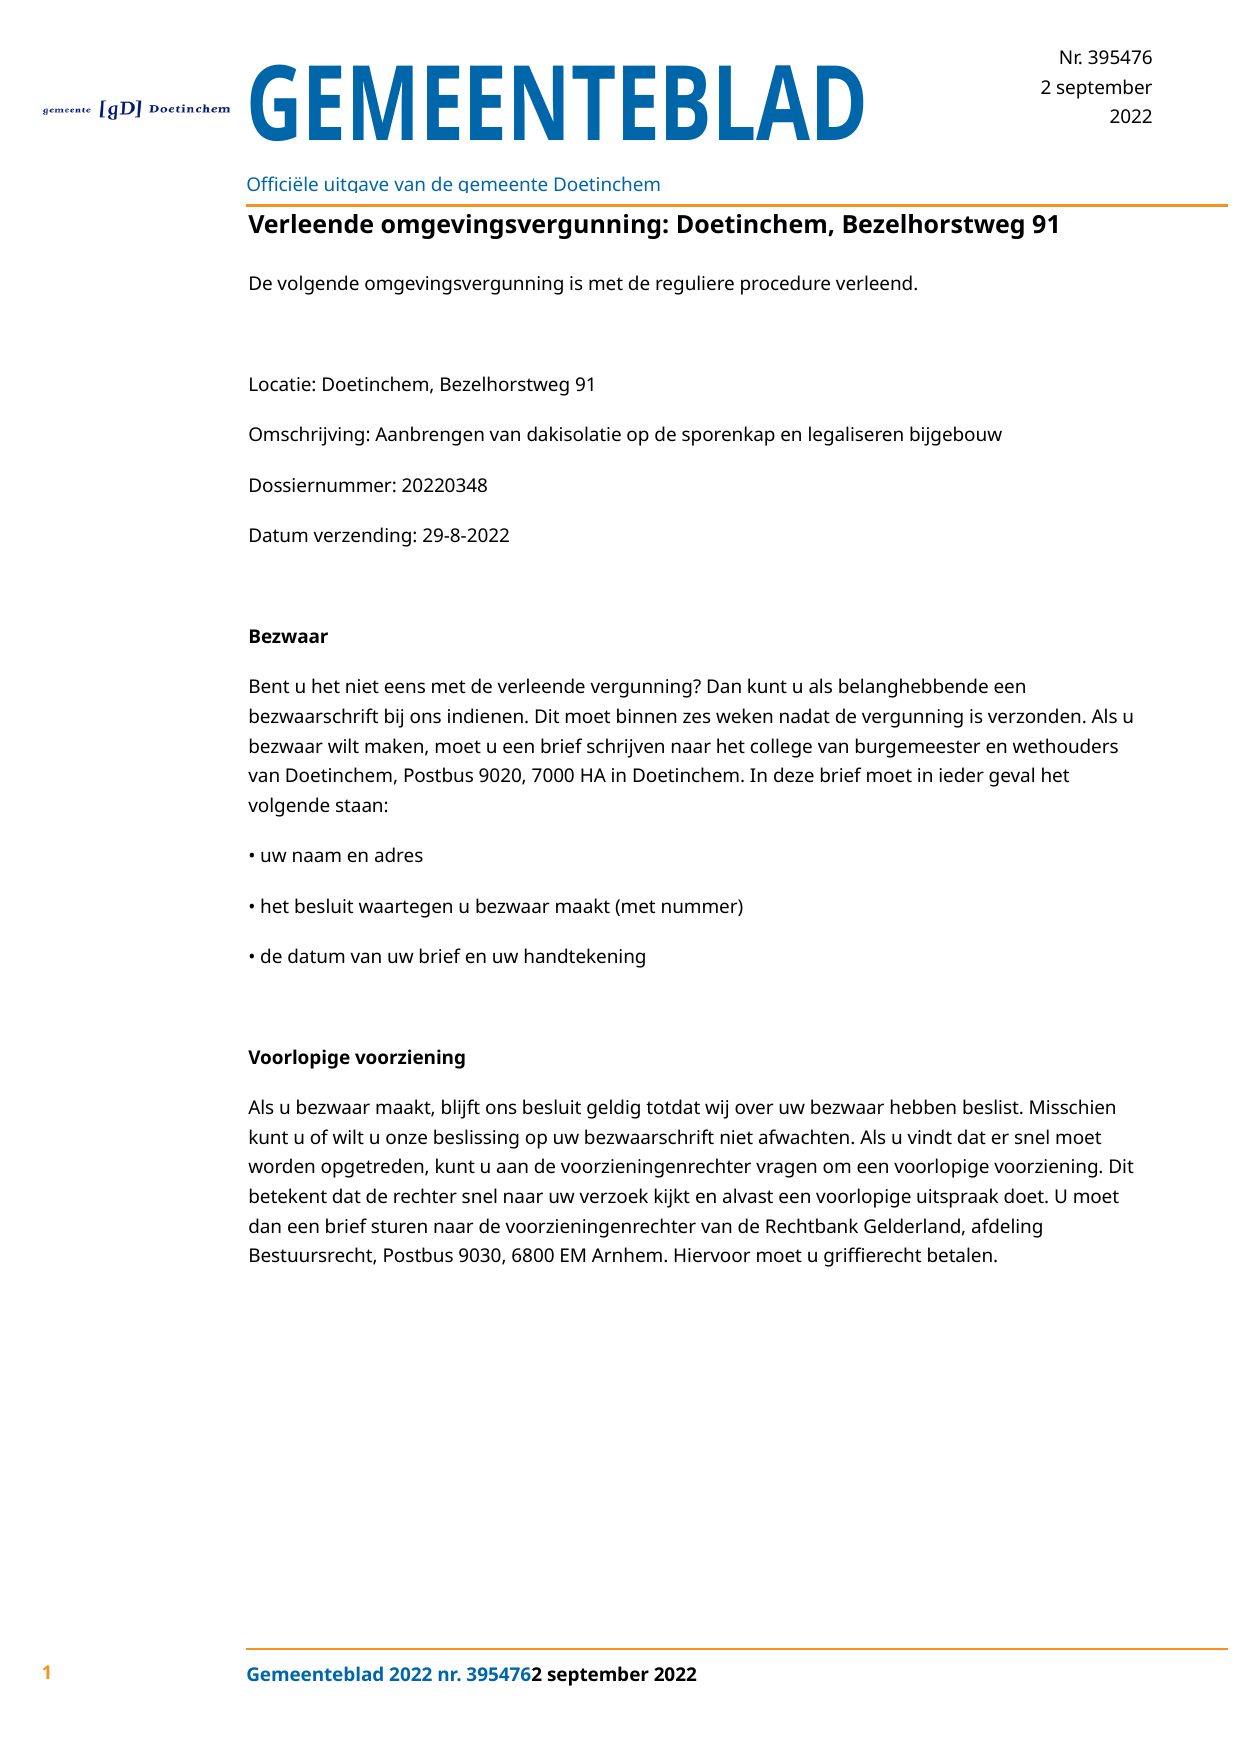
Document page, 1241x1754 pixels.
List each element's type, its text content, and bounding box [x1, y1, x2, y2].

text De volgende omgevingsvergunning is met de reguliere procedure verleend. [248, 270, 1152, 296]
text Locatie: Doetinchem, Bezelhorstweg 91 [248, 371, 1152, 397]
text • uw naam en adres [248, 842, 1152, 868]
text Omschrijving: Aanbrengen van dakisolatie op de sporenkap en legaliseren bijgebouw [248, 422, 1152, 447]
text Datum verzending: 29-8-2022 [248, 522, 1152, 548]
text • het besluit waartegen u bezwaar maakt (met nummer) [248, 893, 1152, 918]
text Dossiernummer: 20220348 [248, 472, 1152, 498]
text Voorlopige voorziening [248, 1044, 1152, 1070]
text Bent u het niet eens met de verleende vergunning? Dan kunt u als belanghebbende een bezwaarschrift bij ons indienen. Dit moet binnen zes weken nadat de vergunning is verzonden. Als u bezwaar wilt maken, moet u een brief schrijven naar het college van burgemeester en wethouders van Doetinchem, Postbus 9020, 7000 HA in Doetinchem. In deze brief moet in ieder geval het volgende staan: [248, 674, 1152, 818]
picture [41, 47, 231, 172]
text Bezwaar [248, 623, 1152, 649]
text Verleende omgevingsvergunning: Doetinchem, Bezelhorstweg 91 [248, 207, 1152, 241]
text • de datum van uw brief en uw handtekening [248, 943, 1152, 969]
text Als u bezwaar maakt, blijft ons besluit geldig totdat wij over uw bezwaar hebben beslist. Misschien kunt u of wilt u onze beslissing op uw bezwaarschrift niet afwachten. Als u vindt dat er snel moet worden opgetreden, kunt u aan de voorzieningenrechter vragen om een voorlopige voorziening. Dit betekent dat de rechter snel naar uw verzoek kijkt en alvast een voorlopige uitspraak doet. U moet dan een brief sturen naar de voorzieningenrechter van de Rechtbank Gelderland, afdeling Bestuursrecht, Postbus 9030, 6800 EM Arnhem. Hiervoor moet u griffierecht betalen. [248, 1094, 1152, 1268]
